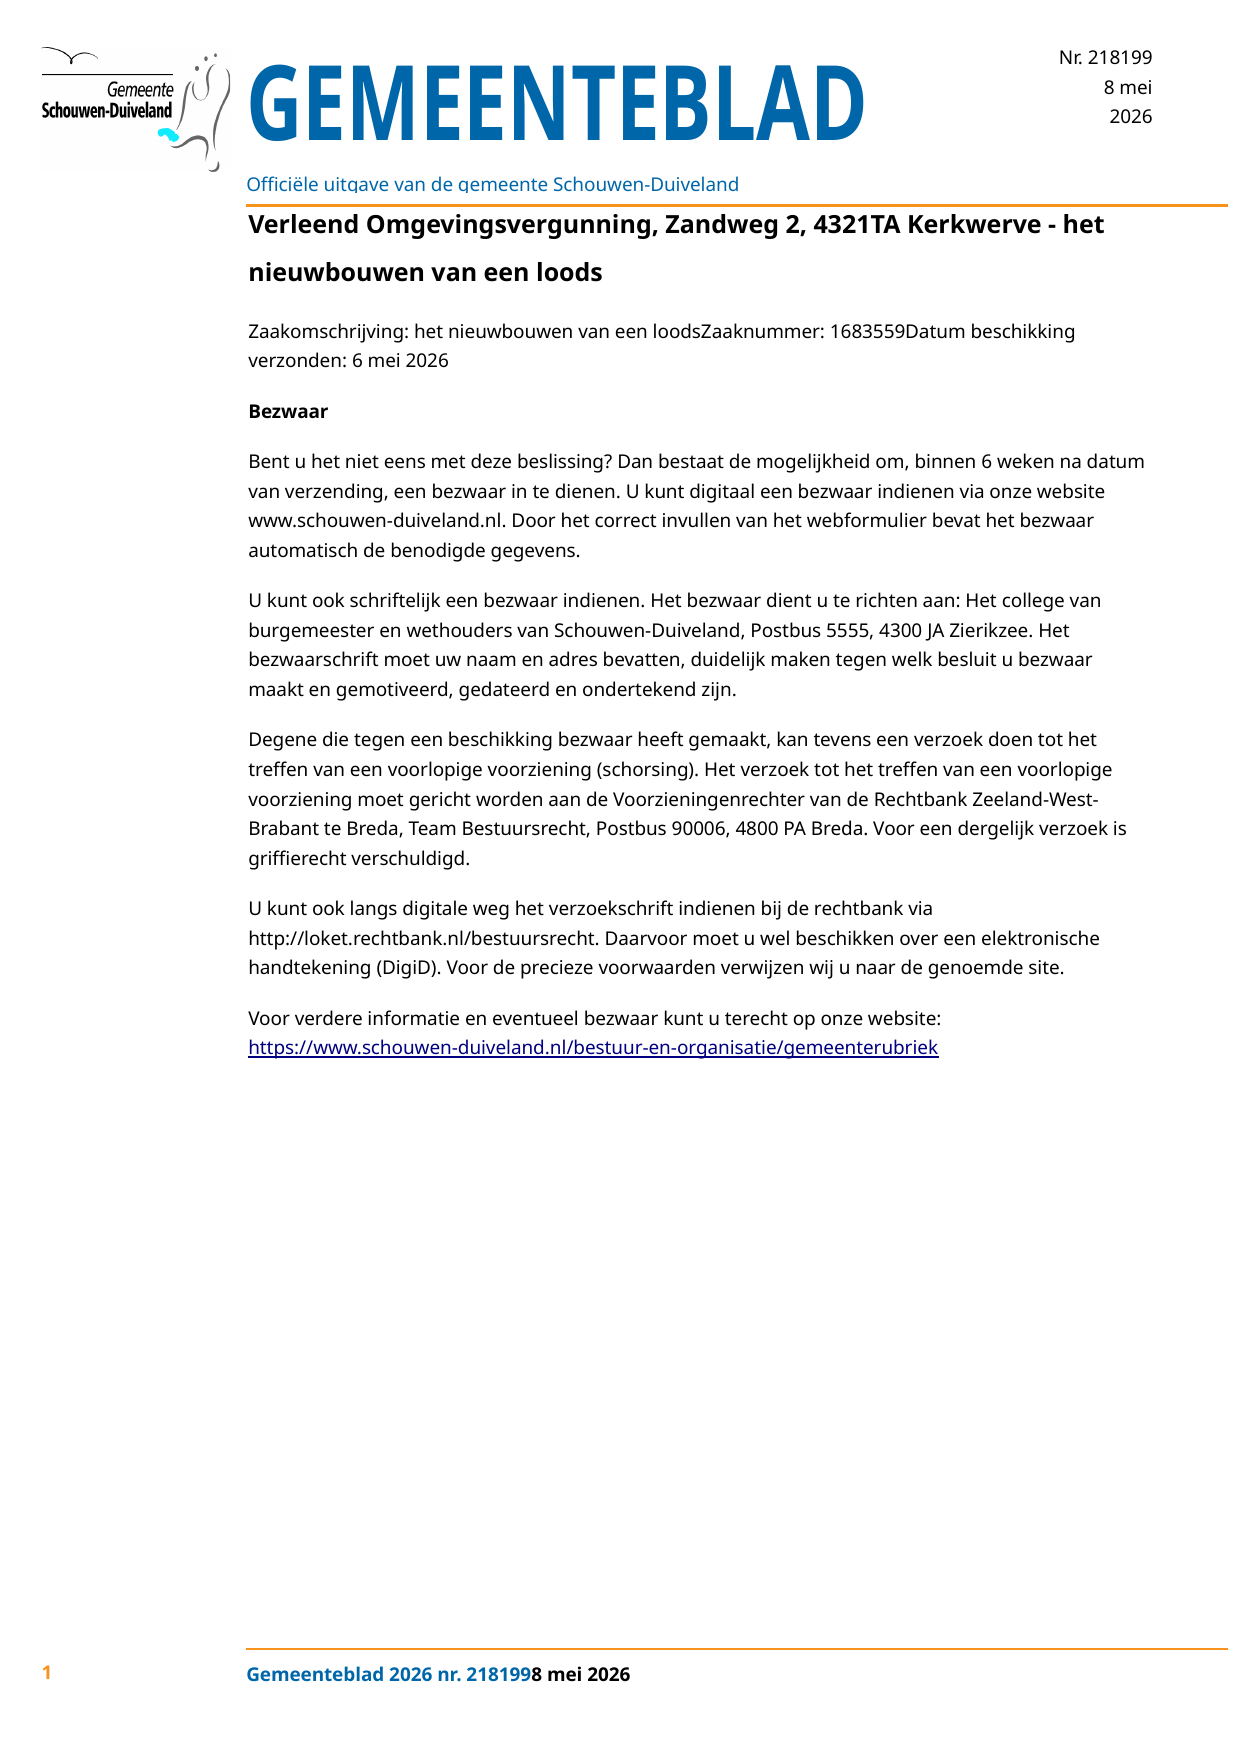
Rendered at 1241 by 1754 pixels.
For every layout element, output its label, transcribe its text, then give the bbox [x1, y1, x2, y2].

text Degene die tegen een beschikking bezwaar heeft gemaakt, kan tevens een verzoek doen tot het treffen van een voorlopige voorziening (schorsing). Het verzoek tot het treffen van een voorlopige voorziening moet gericht worden aan de Voorzieningenrechter van de Rechtbank Zeeland-West-Brabant te Breda, Team Bestuursrecht, Postbus 90006, 4800 PA Breda. Voor een dergelijk verzoek is griffierecht verschuldigd. [248, 727, 1152, 871]
text Bezwaar [248, 398, 1152, 424]
text Bent u het niet eens met deze beslissing? Dan bestaat de mogelijkheid om, binnen 6 weken na datum van verzending, een bezwaar in te dienen. U kunt digitaal een bezwaar indienen via onze website www.schouwen-duiveland.nl. Door het correct invullen van het webformulier bevat het bezwaar automatisch de benodigde gegevens. [248, 448, 1152, 563]
text U kunt ook schriftelijk een bezwaar indienen. Het bezwaar dient u te richten aan: Het college van burgemeester en wethouders van Schouwen-Duiveland, Postbus 5555, 4300 JA Zierikzee. Het bezwaarschrift moet uw naam en adres bevatten, duidelijk maken tegen welk besluit u bezwaar maakt en gemotiveerd, gedateerd en ondertekend zijn. [248, 587, 1152, 702]
text Verleend Omgevingsvergunning, Zandweg 2, 4321TA Kerkwerve - het nieuwbouwen van een loods [248, 207, 1152, 288]
text U kunt ook langs digitale weg het verzoekschrift indienen bij de rechtbank via http://loket.rechtbank.nl/bestuursrecht. Daarvoor moet u wel beschikken over een elektronische handtekening (DigiD). Voor de precieze voorwaarden verwijzen wij u naar de genoemde site. [248, 895, 1152, 980]
text Voor verdere informatie en eventueel bezwaar kunt u terecht op onze website: https://www.schouwen-duiveland.nl/bestuur-en-organisatie/gemeenterubriek [248, 1005, 1152, 1060]
picture [41, 47, 231, 172]
text Zaakomschrijving: het nieuwbouwen van een loodsZaaknummer: 1683559Datum beschikking verzonden: 6 mei 2026 [248, 318, 1152, 373]
